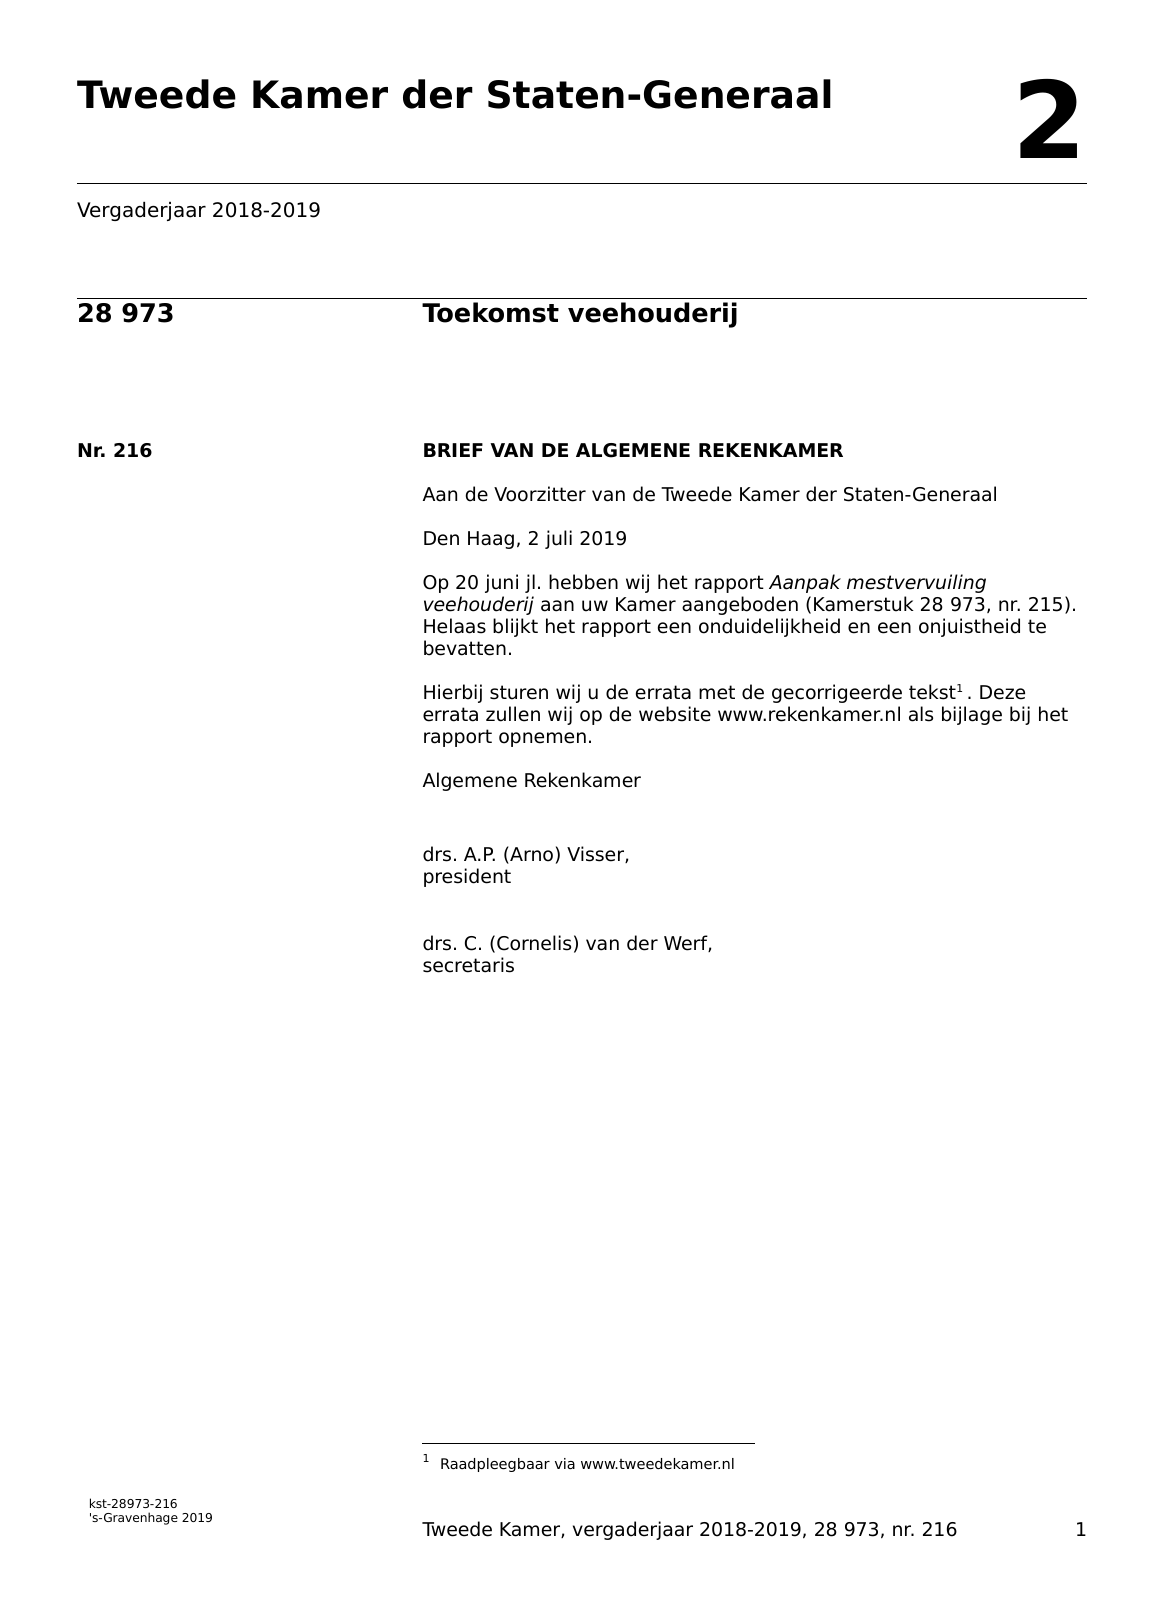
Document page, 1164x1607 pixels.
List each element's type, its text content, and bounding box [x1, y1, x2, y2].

text drs. A.P. (Arno) Visser, president [422, 822, 1087, 888]
text Algemene Rekenkamer [422, 770, 1087, 792]
text Hierbij sturen wij u de errata met de gecorrigeerde tekst. Deze errata zullen wij op de website www.rekenkamer.nl als bijlage bij het rapport opnemen. [422, 682, 1087, 748]
table_header 2 [886, 59, 1087, 183]
text Aan de Voorzitter van de Tweede Kamer der Staten-Generaal [422, 484, 1087, 506]
text 's-Gravenhage 2019 [88, 1511, 323, 1525]
text Op 20 juni jl. hebben wij het rapport Aanpak mestvervuiling veehouderij aan uw Kamer aangeboden (Kamerstuk 28 973, nr. 215). Helaas blijkt het rapport een onduidelijkheid en een onjuistheid te bevatten. [422, 572, 1087, 660]
text Den Haag, 2 juli 2019 [422, 528, 1087, 550]
text kst-28973-216 [88, 1497, 323, 1511]
subtitle Nr. 216 BRIEF VAN DE ALGEMENE REKENKAMER [77, 440, 1087, 462]
text drs. C. (Cornelis) van der Werf, secretaris [422, 911, 1087, 976]
subtitle 28 973 Toekomst veehouderij [77, 299, 1087, 329]
table_header Tweede Kamer der Staten-Generaal [77, 59, 886, 183]
text Raadpleegbaar via www.tweedekamer.nl [422, 1452, 1087, 1474]
table_cell Vergaderjaar 2018-2019 [77, 184, 1087, 298]
